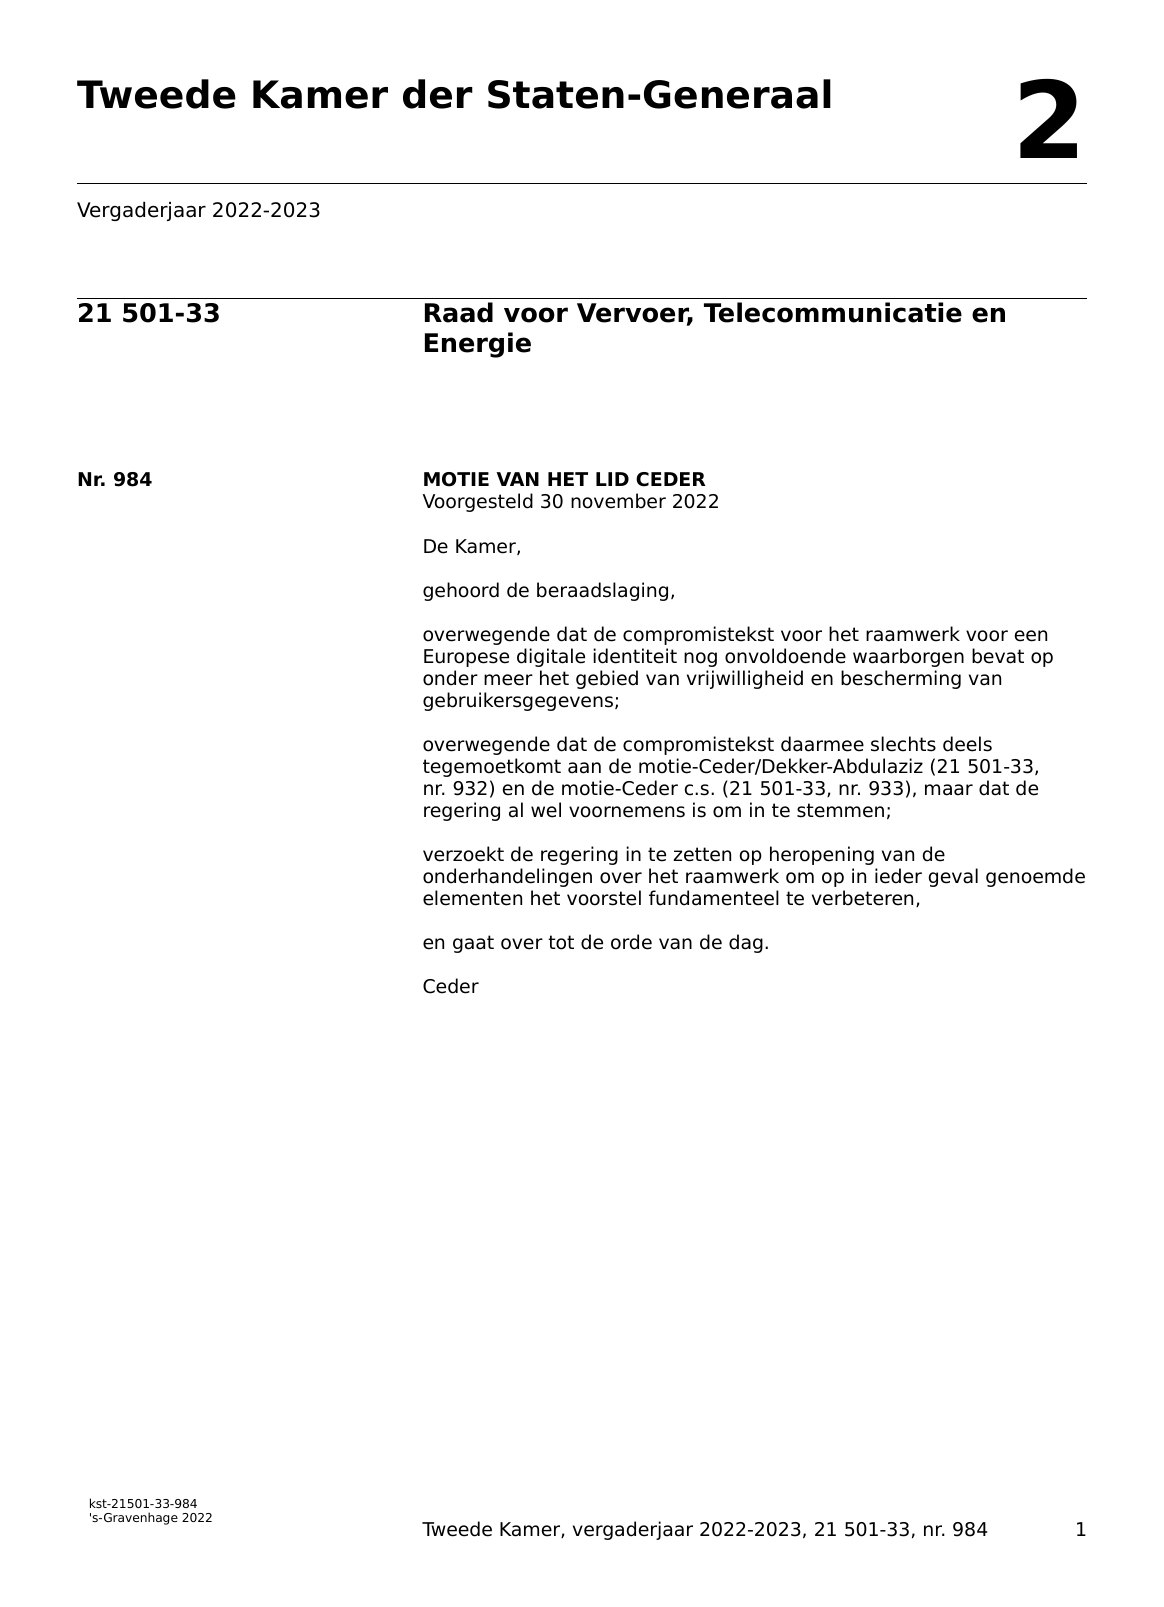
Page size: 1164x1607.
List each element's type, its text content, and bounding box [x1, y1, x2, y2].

text Ceder [422, 976, 1087, 998]
text 's-Gravenhage 2022 [88, 1511, 323, 1525]
text overwegende dat de compromistekst voor het raamwerk voor een Europese digitale identiteit nog onvoldoende waarborgen bevat op onder meer het gebied van vrijwilligheid en bescherming van gebruikersgegevens; [422, 624, 1087, 712]
text overwegende dat de compromistekst daarmee slechts deels tegemoetkomt aan de motie-Ceder/Dekker-Abdulaziz (21 501-33, nr. 932) en de motie-Ceder c.s. (21 501-33, nr. 933), maar dat de regering al wel voornemens is om in te stemmen; [422, 734, 1087, 822]
text kst-21501-33-984 [88, 1497, 323, 1511]
subtitle 21 501-33 Raad voor Vervoer, Telecommunicatie en Energie [77, 299, 1087, 358]
table_header 2 [886, 59, 1087, 183]
text en gaat over tot de orde van de dag. [422, 932, 1087, 954]
text Voorgesteld 30 november 2022 [422, 491, 1087, 513]
table_cell Vergaderjaar 2022-2023 [77, 184, 1087, 298]
text De Kamer, [422, 536, 1087, 557]
subtitle Nr. 984 MOTIE VAN HET LID CEDER [77, 469, 1087, 491]
table_header Tweede Kamer der Staten-Generaal [77, 59, 886, 183]
text verzoekt de regering in te zetten op heropening van de onderhandelingen over het raamwerk om op in ieder geval genoemde elementen het voorstel fundamenteel te verbeteren, [422, 844, 1087, 910]
text gehoord de beraadslaging, [422, 580, 1087, 602]
